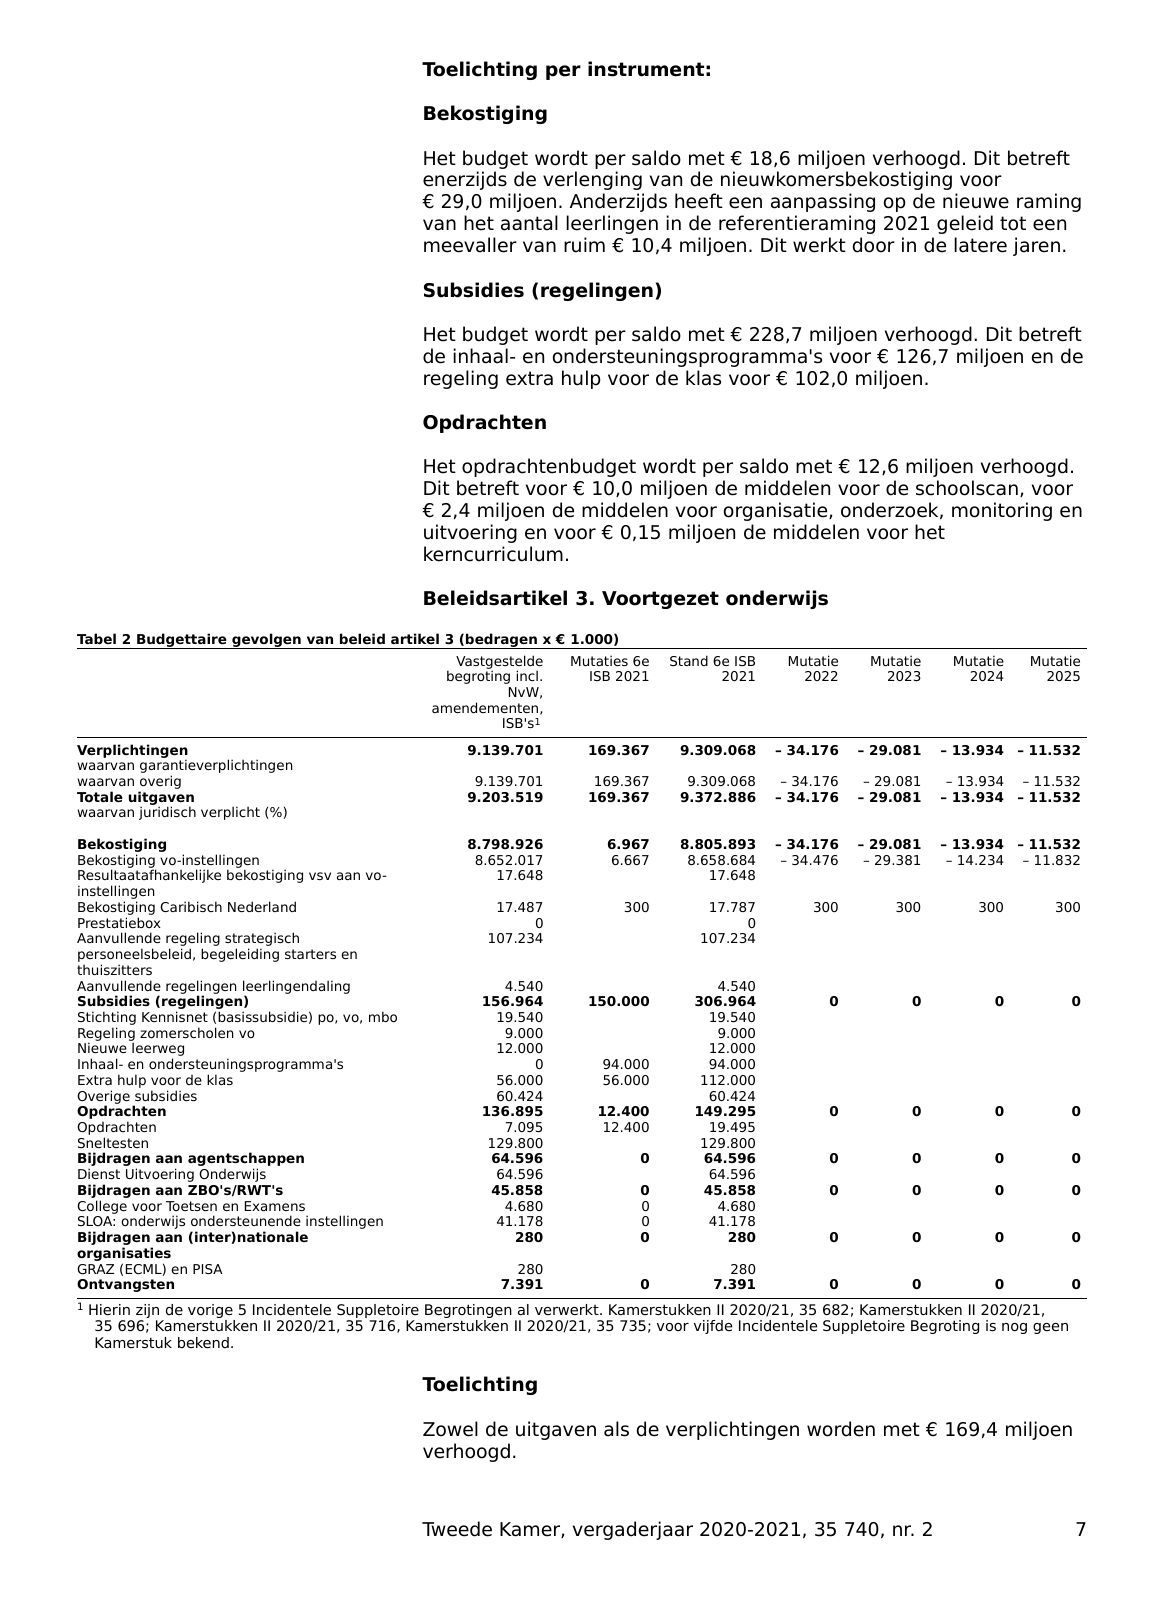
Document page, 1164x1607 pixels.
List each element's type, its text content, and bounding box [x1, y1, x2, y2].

table_cell SLOA: onderwijs ondersteunende instellingen [77, 1214, 407, 1230]
table_cell [1010, 978, 1087, 994]
table_cell 0 [845, 1183, 927, 1198]
table_cell Subsidies (regelingen) [77, 994, 407, 1010]
table_cell – 11.832 [1010, 853, 1087, 868]
table_cell 9.309.068 [655, 738, 762, 758]
table_cell Inhaal- en ondersteuningsprogramma's [77, 1057, 407, 1073]
table_cell [1010, 1089, 1087, 1104]
table_cell Sneltesten [77, 1136, 407, 1151]
table_cell 9.372.886 [655, 790, 762, 805]
table_cell waarvan garantieverplichtingen [77, 758, 407, 774]
table_cell 156.964 [408, 994, 549, 1010]
table_cell [762, 1199, 844, 1214]
table_cell [762, 931, 844, 978]
table_cell 280 [655, 1230, 762, 1261]
subtitle Toelichting per instrument: [422, 59, 1087, 81]
table_cell [845, 931, 927, 978]
table_cell [1010, 1214, 1087, 1230]
table_cell 0 [927, 1183, 1010, 1198]
table_cell 129.800 [655, 1136, 762, 1151]
table_cell – 34.176 [762, 790, 844, 805]
table_cell 7.391 [655, 1277, 762, 1298]
table_cell [549, 1089, 655, 1104]
table_cell 17.787 [655, 900, 762, 915]
table_cell 0 [762, 1183, 844, 1198]
table_cell [549, 915, 655, 931]
table_cell 64.596 [408, 1167, 549, 1183]
table_cell 94.000 [549, 1057, 655, 1073]
text Zowel de uitgaven als de verplichtingen worden met € 169,4 miljoen verhoogd. [422, 1418, 1087, 1462]
table_cell – 29.381 [845, 853, 927, 868]
table_cell – 13.934 [927, 738, 1010, 758]
table_cell [927, 1073, 1010, 1088]
table_cell 4.680 [655, 1199, 762, 1214]
table_cell [762, 821, 844, 837]
table_cell 280 [408, 1261, 549, 1277]
table_cell [762, 1041, 844, 1057]
table_cell [762, 1057, 844, 1073]
table_cell [845, 821, 927, 837]
subtitle Toelichting [422, 1374, 1087, 1396]
table_cell Mutatie 2024 [927, 649, 1010, 737]
table_cell [1010, 1120, 1087, 1136]
table_cell 64.596 [408, 1151, 549, 1167]
table_cell 45.858 [408, 1183, 549, 1198]
table_cell 0 [762, 1151, 844, 1167]
table_cell [845, 758, 927, 774]
table_cell College voor Toetsen en Examens [77, 1199, 407, 1214]
table_cell 0 [549, 1214, 655, 1230]
table_cell [845, 1010, 927, 1026]
table_cell [762, 1136, 844, 1151]
table_cell 0 [1010, 1277, 1087, 1298]
table_cell 300 [1010, 900, 1087, 915]
table_cell Aanvullende regelingen leerlingendaling [77, 978, 407, 994]
table_cell 0 [549, 1151, 655, 1167]
table_cell [762, 758, 844, 774]
table_cell [927, 868, 1010, 900]
table_cell 0 [549, 1230, 655, 1261]
table_cell waarvan overig [77, 774, 407, 789]
table_cell [845, 1041, 927, 1057]
table_cell 19.540 [655, 1010, 762, 1026]
table_cell 0 [762, 994, 844, 1010]
table_cell 150.000 [549, 994, 655, 1010]
table_cell [408, 758, 549, 774]
table_cell 0 [845, 1151, 927, 1167]
table_cell [762, 915, 844, 931]
table_cell 0 [1010, 1230, 1087, 1261]
table_cell [549, 868, 655, 900]
table_cell [762, 1010, 844, 1026]
table_cell Prestatiebox [77, 915, 407, 931]
table_cell 0 [408, 1057, 549, 1073]
table_cell – 13.934 [927, 837, 1010, 852]
table_cell 0 [927, 1151, 1010, 1167]
table_cell [408, 821, 549, 837]
table_cell [927, 931, 1010, 978]
table_cell – 29.081 [845, 774, 927, 789]
table_cell Dienst Uitvoering Onderwijs [77, 1167, 407, 1183]
table_cell 12.400 [549, 1120, 655, 1136]
table_cell – 29.081 [845, 790, 927, 805]
table_cell – 11.532 [1010, 790, 1087, 805]
table_cell Bijdragen aan ZBO's/RWT's [77, 1183, 407, 1198]
table_cell [1010, 1041, 1087, 1057]
table_cell [549, 931, 655, 978]
table_cell [1010, 931, 1087, 978]
table_cell Totale uitgaven [77, 790, 407, 805]
table_cell – 11.532 [1010, 774, 1087, 789]
table_cell 4.540 [655, 978, 762, 994]
table_cell 112.000 [655, 1073, 762, 1088]
table_cell 300 [845, 900, 927, 915]
table_cell – 29.081 [845, 738, 927, 758]
table_cell [845, 1199, 927, 1214]
table_cell 7.095 [408, 1120, 549, 1136]
table_cell 0 [1010, 1104, 1087, 1120]
table_cell 0 [762, 1230, 844, 1261]
table_cell [762, 1120, 844, 1136]
table_cell – 11.532 [1010, 738, 1087, 758]
table_cell [845, 1136, 927, 1151]
table_cell 9.000 [408, 1026, 549, 1041]
table_cell 300 [927, 900, 1010, 915]
table_cell [1010, 805, 1087, 821]
table_cell [77, 649, 407, 737]
table_cell – 14.234 [927, 853, 1010, 868]
table_cell [549, 1010, 655, 1026]
table_cell 4.540 [408, 978, 549, 994]
table_cell 56.000 [408, 1073, 549, 1088]
table_cell 0 [845, 1104, 927, 1120]
table_cell 94.000 [655, 1057, 762, 1073]
table_cell 7.391 [408, 1277, 549, 1298]
table_cell 169.367 [549, 790, 655, 805]
table_cell 0 [762, 1277, 844, 1298]
table_cell Mutatie 2023 [845, 649, 927, 737]
table_cell Stichting Kennisnet (basissubsidie) po, vo, mbo [77, 1010, 407, 1026]
table_cell [762, 805, 844, 821]
table_cell [655, 821, 762, 837]
table_cell 6.967 [549, 837, 655, 852]
subtitle Beleidsartikel 3. Voortgezet onderwijs [422, 588, 1087, 610]
table_cell 0 [845, 994, 927, 1010]
table_cell [762, 1214, 844, 1230]
subtitle Opdrachten [422, 412, 1087, 434]
table_cell 107.234 [408, 931, 549, 978]
text Het opdrachtenbudget wordt per saldo met € 12,6 miljoen verhoogd. Dit betreft voor € 10,0 miljoen de middelen voor de schoolscan, voor € 2,4 miljoen de middelen voor organisatie, onderzoek, monitoring en uitvoering en voor € 0,15 miljoen de middelen voor het kerncurriculum. [422, 456, 1087, 566]
table_cell – 13.934 [927, 790, 1010, 805]
table_cell 0 [549, 1199, 655, 1214]
table_cell 169.367 [549, 774, 655, 789]
table_cell 306.964 [655, 994, 762, 1010]
table_cell 8.805.893 [655, 837, 762, 852]
table_cell 0 [655, 915, 762, 931]
table_cell 0 [927, 1230, 1010, 1261]
table_cell [549, 1167, 655, 1183]
table_cell 56.000 [549, 1073, 655, 1088]
table_cell Bijdragen aan agentschappen [77, 1151, 407, 1167]
table_header Tabel 2 Budgettaire gevolgen van beleid artikel 3 (bedragen x € 1.000) [77, 632, 1087, 648]
table_cell [845, 1026, 927, 1041]
table_cell Opdrachten [77, 1120, 407, 1136]
table_cell [1010, 1261, 1087, 1277]
table_cell [549, 1026, 655, 1041]
table_cell [927, 978, 1010, 994]
table_cell [762, 1089, 844, 1104]
table_cell [845, 1057, 927, 1073]
table_cell [927, 758, 1010, 774]
table_cell [845, 1120, 927, 1136]
table_cell [655, 758, 762, 774]
table_cell 41.178 [655, 1214, 762, 1230]
table_cell 0 [1010, 1151, 1087, 1167]
table_cell waarvan juridisch verplicht (%) [77, 805, 407, 821]
table_cell [549, 821, 655, 837]
table_cell 12.000 [655, 1041, 762, 1057]
table_cell [927, 1057, 1010, 1073]
table_cell Regeling zomerscholen vo [77, 1026, 407, 1041]
table_cell [927, 1026, 1010, 1041]
table_cell [1010, 1010, 1087, 1026]
table_cell [762, 1073, 844, 1088]
table_cell Aanvullende regeling strategisch personeelsbeleid, begeleiding starters en thuiszitters [77, 931, 407, 978]
table_cell – 29.081 [845, 837, 927, 852]
table_cell [549, 805, 655, 821]
table_cell Opdrachten [77, 1104, 407, 1120]
table_cell Bekostiging vo-instellingen [77, 853, 407, 868]
table_cell [845, 868, 927, 900]
table_cell [1010, 1057, 1087, 1073]
table_cell 8.798.926 [408, 837, 549, 852]
table_cell 12.000 [408, 1041, 549, 1057]
table_cell – 34.176 [762, 738, 844, 758]
table_cell [845, 1261, 927, 1277]
table_cell 19.540 [408, 1010, 549, 1026]
table_cell 0 [762, 1104, 844, 1120]
table_cell 149.295 [655, 1104, 762, 1120]
table_cell – 11.532 [1010, 837, 1087, 852]
table_cell 300 [549, 900, 655, 915]
table_cell Nieuwe leerweg [77, 1041, 407, 1057]
table_cell [845, 805, 927, 821]
table_cell 64.596 [655, 1151, 762, 1167]
table_cell [549, 978, 655, 994]
table_cell [1010, 868, 1087, 900]
table_cell Mutaties 6e ISB 2021 [549, 649, 655, 737]
table_cell 129.800 [408, 1136, 549, 1151]
table_cell 1 Hierin zijn de vorige 5 Incidentele Suppletoire Begrotingen al verwerkt. Kamerstukken II 2020/21, 35 682; Kamerstukken II 2020/21, 35 696; Kamerstukken II 2020/21, 35 716, Kamerstukken II 2020/21, 35 735; voor vijfde Incidentele Suppletoire Begroting is nog geen Kamerstuk bekend. [77, 1299, 1087, 1352]
table_cell – 34.476 [762, 853, 844, 868]
table_cell Bijdragen aan (inter)nationale organisaties [77, 1230, 407, 1261]
table_cell Vastgestelde begroting incl. NvW, amendementen, ISB's1 [408, 649, 549, 737]
table_cell 8.652.017 [408, 853, 549, 868]
text Het budget wordt per saldo met € 18,6 miljoen verhoogd. Dit betreft enerzijds de verlenging van de nieuwkomersbekostiging voor € 29,0 miljoen. Anderzijds heeft een aanpassing op de nieuwe raming van het aantal leerlingen in de referentieraming 2021 geleid tot een meevaller van ruim € 10,4 miljoen. Dit werkt door in de latere jaren. [422, 147, 1087, 257]
table_cell 60.424 [408, 1089, 549, 1104]
table_cell – 13.934 [927, 774, 1010, 789]
table_cell [1010, 821, 1087, 837]
table_cell Ontvangsten [77, 1277, 407, 1298]
table_cell 45.858 [655, 1183, 762, 1198]
table_cell 280 [408, 1230, 549, 1261]
table_cell [408, 805, 549, 821]
table_cell [1010, 1073, 1087, 1088]
table_cell [549, 1041, 655, 1057]
table_cell Stand 6e ISB 2021 [655, 649, 762, 737]
table_cell [845, 1214, 927, 1230]
table_cell [762, 1167, 844, 1183]
table_cell [549, 1136, 655, 1151]
table_cell Mutatie 2025 [1010, 649, 1087, 737]
table_cell Bekostiging [77, 837, 407, 852]
table_cell 12.400 [549, 1104, 655, 1120]
table_cell [927, 1041, 1010, 1057]
table_cell 60.424 [655, 1089, 762, 1104]
table_cell Mutatie 2022 [762, 649, 844, 737]
subtitle Subsidies (regelingen) [422, 279, 1087, 301]
table_cell 19.495 [655, 1120, 762, 1136]
table_cell [762, 868, 844, 900]
table_cell 17.648 [408, 868, 549, 900]
table_cell 107.234 [655, 931, 762, 978]
table_cell 0 [927, 1277, 1010, 1298]
table_cell [845, 978, 927, 994]
table_cell 41.178 [408, 1214, 549, 1230]
table_cell [927, 1214, 1010, 1230]
subtitle Bekostiging [422, 103, 1087, 125]
table_cell 280 [655, 1261, 762, 1277]
table_cell [1010, 1136, 1087, 1151]
table_cell [927, 1010, 1010, 1026]
table_cell Bekostiging Caribisch Nederland [77, 900, 407, 915]
table_cell 9.309.068 [655, 774, 762, 789]
table_cell 0 [927, 994, 1010, 1010]
table_cell 0 [549, 1277, 655, 1298]
table_cell [1010, 1167, 1087, 1183]
table_cell [927, 1199, 1010, 1214]
table_cell Resultaatafhankelijke bekostiging vsv aan vo-instellingen [77, 868, 407, 900]
table_cell 4.680 [408, 1199, 549, 1214]
table_cell 0 [1010, 1183, 1087, 1198]
table_cell [1010, 1026, 1087, 1041]
table_cell 17.648 [655, 868, 762, 900]
table_cell [927, 1136, 1010, 1151]
table_cell – 34.176 [762, 837, 844, 852]
table_cell 6.667 [549, 853, 655, 868]
table_cell [927, 1167, 1010, 1183]
table_cell [845, 1167, 927, 1183]
table_cell [927, 1120, 1010, 1136]
table_cell 9.139.701 [408, 774, 549, 789]
table_cell 300 [762, 900, 844, 915]
table_cell [77, 821, 407, 837]
table_cell Verplichtingen [77, 738, 407, 758]
table_cell 8.658.684 [655, 853, 762, 868]
table_cell [1010, 758, 1087, 774]
table_cell 0 [927, 1104, 1010, 1120]
table_cell [845, 1073, 927, 1088]
table_cell [845, 1089, 927, 1104]
table_cell 0 [1010, 994, 1087, 1010]
table_cell [655, 805, 762, 821]
table_cell 136.895 [408, 1104, 549, 1120]
table_cell 169.367 [549, 738, 655, 758]
table_cell [762, 978, 844, 994]
table_cell Overige subsidies [77, 1089, 407, 1104]
table_cell 0 [845, 1277, 927, 1298]
table_cell 9.203.519 [408, 790, 549, 805]
table_cell [927, 1089, 1010, 1104]
table_cell 64.596 [655, 1167, 762, 1183]
table_cell [927, 915, 1010, 931]
table_cell [762, 1026, 844, 1041]
table_cell 0 [408, 915, 549, 931]
table_cell [762, 1261, 844, 1277]
table_cell [927, 805, 1010, 821]
table_cell [927, 821, 1010, 837]
table_cell [1010, 1199, 1087, 1214]
table_cell – 34.176 [762, 774, 844, 789]
table_cell [845, 915, 927, 931]
table_cell Extra hulp voor de klas [77, 1073, 407, 1088]
table_cell 0 [549, 1183, 655, 1198]
text Het budget wordt per saldo met € 228,7 miljoen verhoogd. Dit betreft de inhaal- en ondersteuningsprogramma's voor € 126,7 miljoen en de regeling extra hulp voor de klas voor € 102,0 miljoen. [422, 324, 1087, 389]
table_cell [549, 758, 655, 774]
table_cell 9.139.701 [408, 738, 549, 758]
table_cell 9.000 [655, 1026, 762, 1041]
table_cell 0 [845, 1230, 927, 1261]
table_cell [549, 1261, 655, 1277]
table_cell [927, 1261, 1010, 1277]
table_cell 17.487 [408, 900, 549, 915]
table_cell GRAZ (ECML) en PISA [77, 1261, 407, 1277]
table_cell [1010, 915, 1087, 931]
